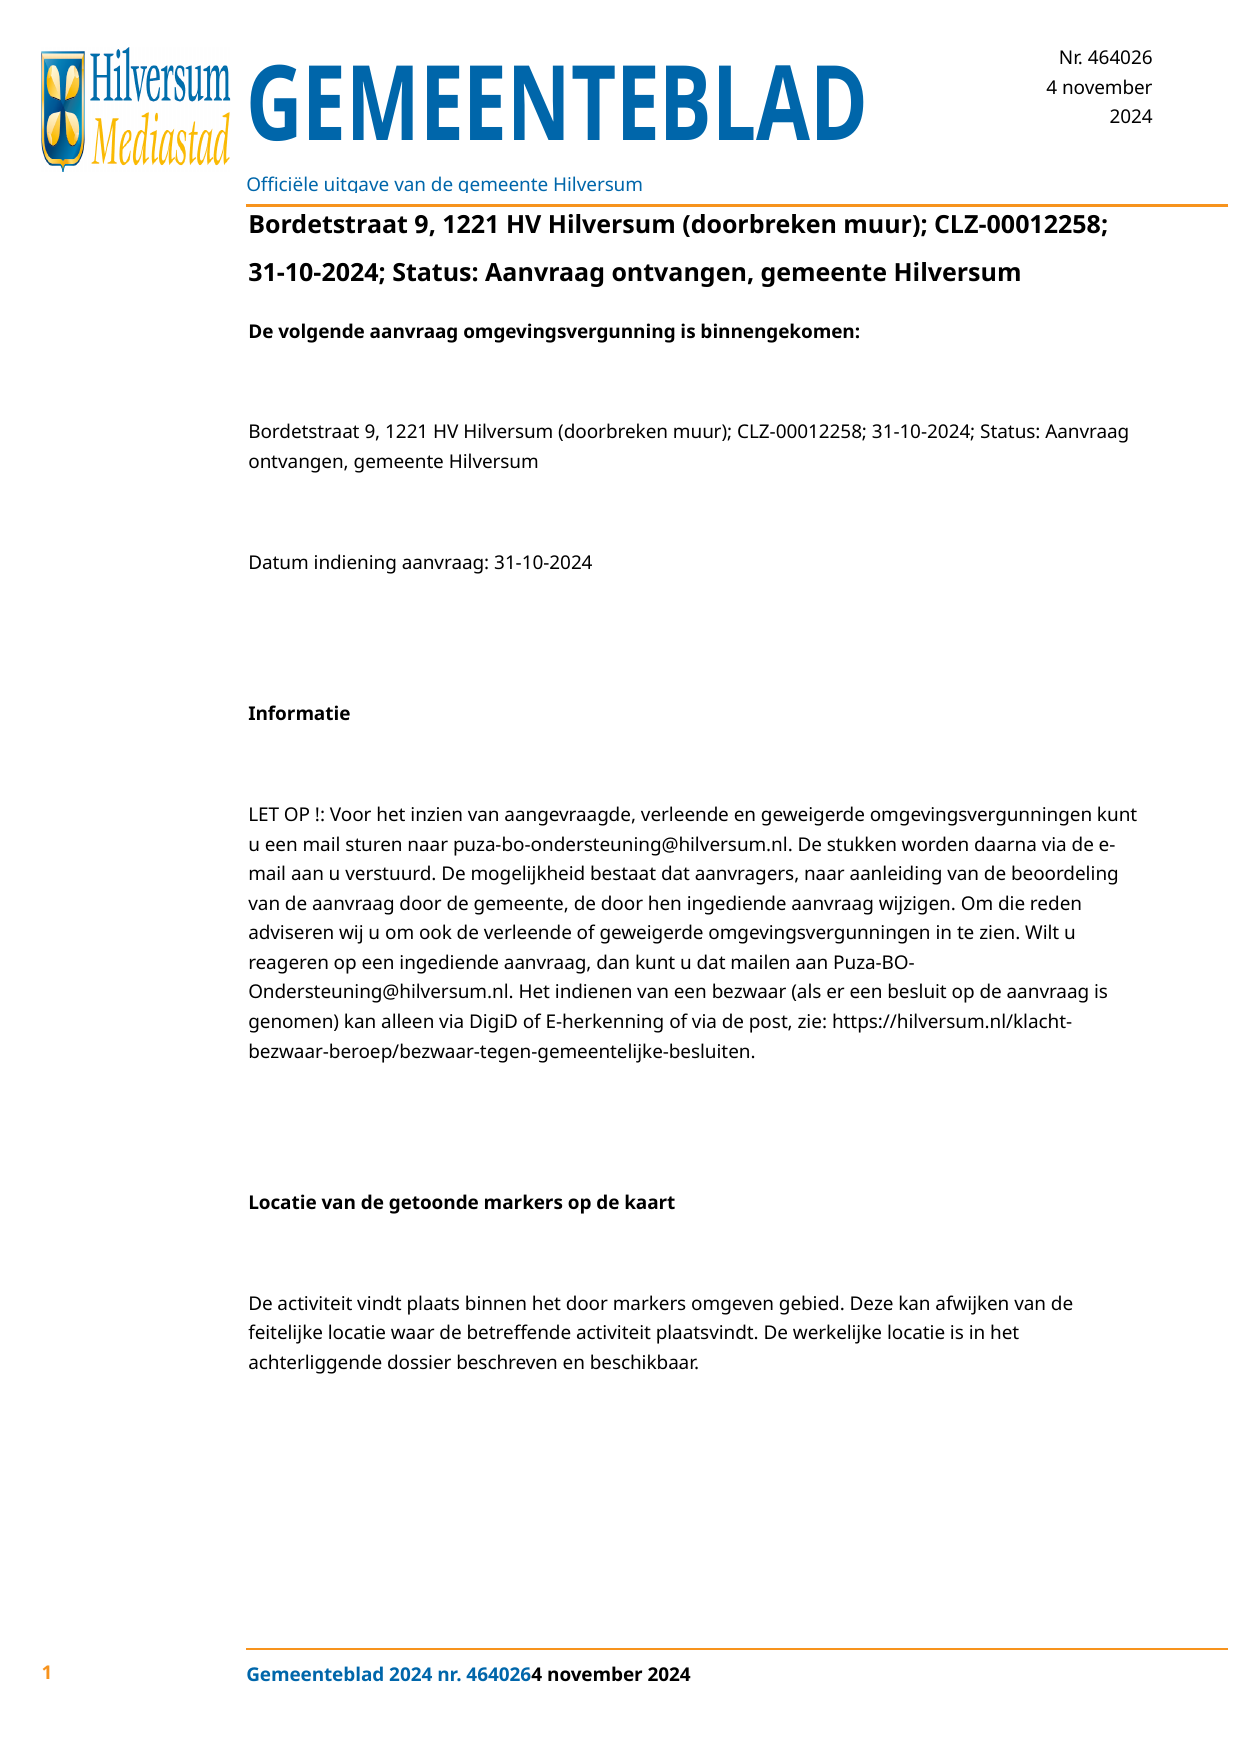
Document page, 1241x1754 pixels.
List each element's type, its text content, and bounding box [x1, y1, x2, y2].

picture [41, 47, 231, 172]
text Informatie [248, 700, 1152, 726]
text De volgende aanvraag omgevingsvergunning is binnengekomen: [248, 318, 1152, 344]
text Datum indiening aanvraag: 31-10-2024 [248, 549, 1152, 575]
text Bordetstraat 9, 1221 HV Hilversum (doorbreken muur); CLZ-00012258; 31-10-2024; Status: Aanvraag ontvangen, gemeente Hilversum [248, 419, 1152, 474]
text Bordetstraat 9, 1221 HV Hilversum (doorbreken muur); CLZ-00012258; 31-10-2024; Status: Aanvraag ontvangen, gemeente Hilversum [248, 207, 1152, 288]
text De activiteit vindt plaats binnen het door markers omgeven gebied. Deze kan afwijken van de feitelijke locatie waar de betreffende activiteit plaatsvindt. De werkelijke locatie is in het achterliggende dossier beschreven en beschikbaar. [248, 1290, 1152, 1375]
text Locatie van de getoonde markers op de kaart [248, 1189, 1152, 1215]
text LET OP !: Voor het inzien van aangevraagde, verleende en geweigerde omgevingsvergunningen kunt u een mail sturen naar puza-bo-ondersteuning@hilversum.nl. De stukken worden daarna via de e-mail aan u verstuurd. De mogelijkheid bestaat dat aanvragers, naar aanleiding van de beoordeling van de aanvraag door de gemeente, de door hen ingediende aanvraag wijzigen. Om die reden adviseren wij u om ook de verleende of geweigerde omgevingsvergunningen in te zien. Wilt u reageren op een ingediende aanvraag, dan kunt u dat mailen aan Puza-BO-Ondersteuning@hilversum.nl. Het indienen van een bezwaar (als er een besluit op de aanvraag is genomen) kan alleen via DigiD of E-herkenning of via de post, zie: https://hilversum.nl/klacht-bezwaar-beroep/bezwaar-tegen-gemeentelijke-besluiten. [248, 801, 1152, 1064]
